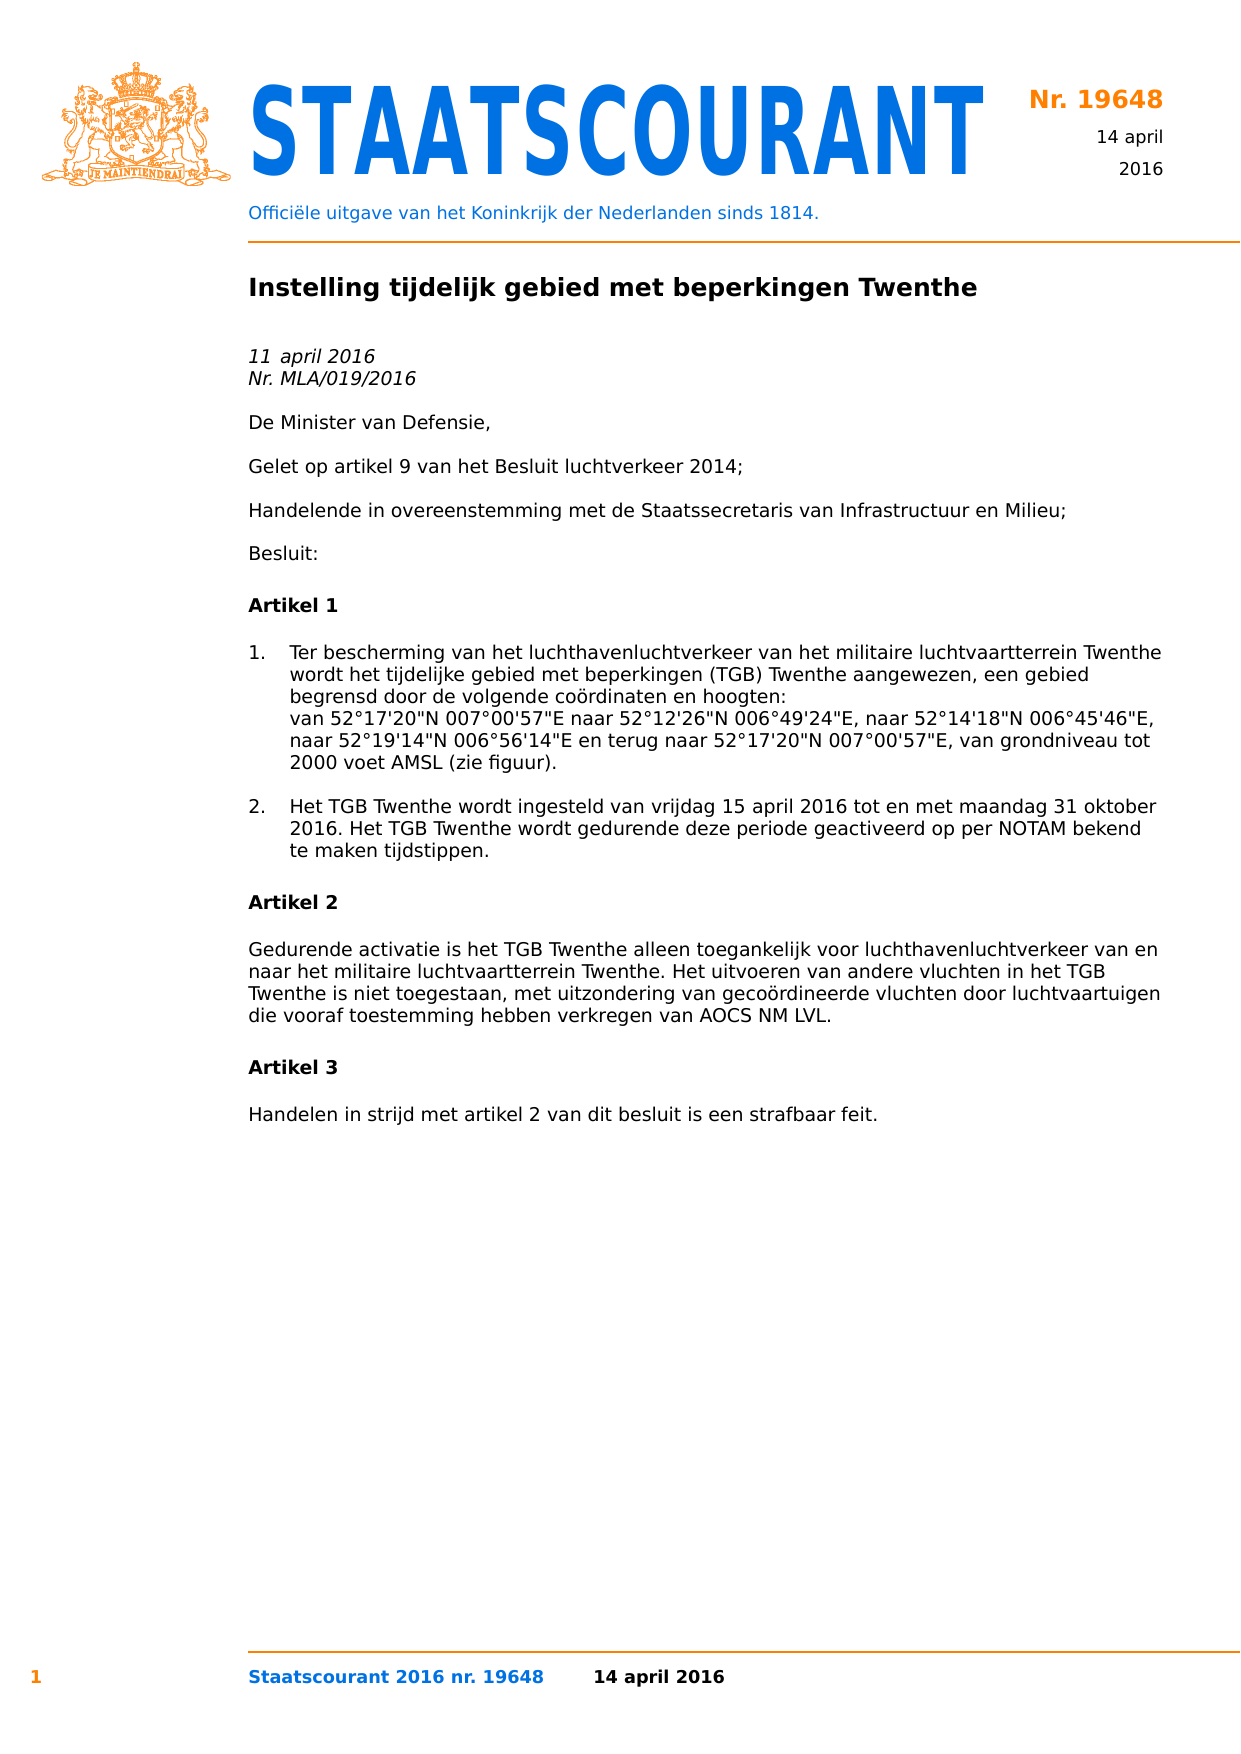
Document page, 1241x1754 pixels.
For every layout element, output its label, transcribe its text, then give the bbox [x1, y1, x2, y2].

table_header Nr. 19648 [998, 62, 1240, 121]
table_cell 14 april [998, 121, 1240, 153]
table_header [25, 62, 248, 241]
text 11 april 2016 [248, 346, 1163, 368]
text Besluit: [248, 543, 1163, 565]
subtitle Artikel 2 [248, 892, 1163, 914]
text 2. Het TGB Twenthe wordt ingesteld van vrijdag 15 april 2016 tot en met maandag 31 oktober 2016. Het TGB Twenthe wordt gedurende deze periode geactiveerd op per NOTAM bekend te maken tijdstippen. [248, 796, 1163, 862]
text Handelende in overeenstemming met de Staatssecretaris van Infrastructuur en Milieu; [248, 499, 1163, 521]
text Gelet op artikel 9 van het Besluit luchtverkeer 2014; [248, 456, 1163, 478]
subtitle Artikel 3 [248, 1057, 1163, 1079]
subtitle Instelling tijdelijk gebied met beperkingen Twenthe [248, 273, 1163, 302]
text Gedurende activatie is het TGB Twenthe alleen toegankelijk voor luchthavenluchtverkeer van en naar het militaire luchtvaartterrein Twenthe. Het uitvoeren van andere vluchten in het TGB Twenthe is niet toegestaan, met uitzondering van gecoördineerde vluchten door luchtvaartuigen die vooraf toestemming hebben verkregen van AOCS NM LVL. [248, 939, 1163, 1027]
subtitle Artikel 1 [248, 595, 1163, 617]
table_header STAATSCOURANT [248, 62, 998, 203]
text Handelen in strijd met artikel 2 van dit besluit is een strafbaar feit. [248, 1104, 1163, 1126]
text Nr. MLA/019/2016 [248, 368, 1163, 390]
picture [41, 62, 231, 186]
text van 52°17'20"N 007°00'57"E naar 52°12'26"N 006°49'24"E, naar 52°14'18"N 006°45'46"E, naar 52°19'14"N 006°56'14"E en terug naar 52°17'20"N 007°00'57"E, van grondniveau tot 2000 voet AMSL (zie figuur). [289, 708, 1163, 774]
table_cell Officiële uitgave van het Koninkrijk der Nederlanden sinds 1814. [248, 203, 1240, 241]
text 1. Ter bescherming van het luchthavenluchtverkeer van het militaire luchtvaartterrein Twenthe wordt het tijdelijke gebied met beperkingen (TGB) Twenthe aangewezen, een gebied begrensd door de volgende coördinaten en hoogten: [248, 642, 1163, 708]
text De Minister van Defensie, [248, 412, 1163, 434]
table_cell 2016 [998, 153, 1240, 203]
